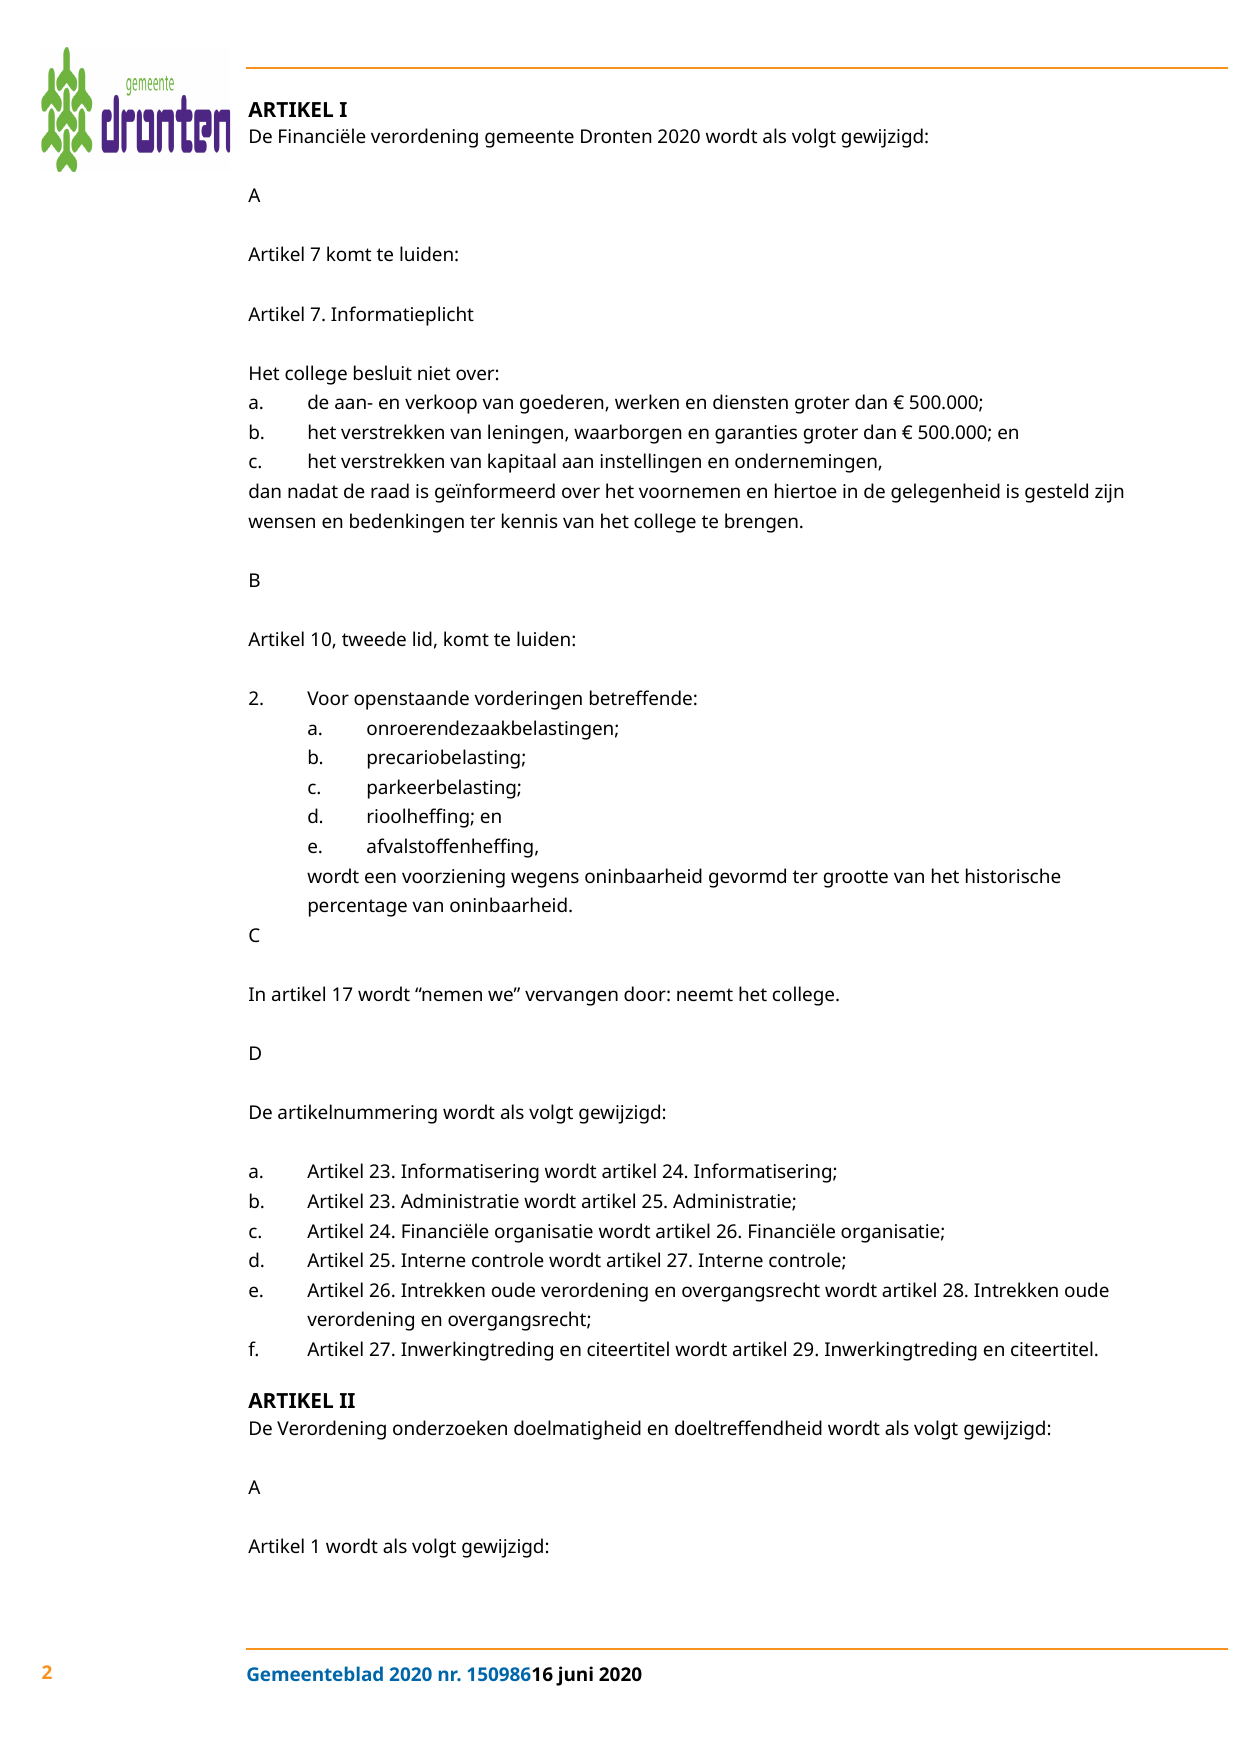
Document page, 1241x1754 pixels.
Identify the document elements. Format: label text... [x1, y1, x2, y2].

list afvalstoffenheffing, [307, 833, 1152, 859]
list Voor openstaande vorderingen betreffende: [248, 685, 1152, 711]
list rioolheffing; en [307, 804, 1152, 829]
list Artikel 24. Financiële organisatie wordt artikel 26. Financiële organisatie; [248, 1218, 1152, 1243]
list wordt een voorziening wegens oninbaarheid gevormd ter grootte van het historische percentage van oninbaarheid. [248, 863, 1152, 918]
text C [248, 922, 1152, 948]
text Artikel 7 komt te luiden: [248, 242, 1152, 267]
text Artikel 10, tweede lid, komt te luiden: [248, 626, 1152, 652]
text De artikelnummering wordt als volgt gewijzigd: [248, 1099, 1152, 1125]
text A [248, 1474, 1152, 1500]
text D [248, 1040, 1152, 1066]
list de aan- en verkoop van goederen, werken en diensten groter dan € 500.000; [248, 389, 1152, 415]
list Artikel 26. Intrekken oude verordening en overgangsrecht wordt artikel 28. Intrekken oude verordening en overgangsrecht; [248, 1277, 1152, 1332]
list het verstrekken van kapitaal aan instellingen en ondernemingen, [248, 449, 1152, 474]
text De Verordening onderzoeken doelmatigheid en doeltreffendheid wordt als volgt gewijzigd: [248, 1415, 1152, 1441]
text A [248, 182, 1152, 208]
picture [41, 47, 231, 172]
list precariobelasting; [307, 744, 1152, 770]
text Het college besluit niet over: [248, 360, 1152, 386]
text ARTIKEL I [248, 95, 1152, 123]
list het verstrekken van leningen, waarborgen en garanties groter dan € 500.000; en [248, 419, 1152, 445]
text ARTIKEL II [248, 1387, 1152, 1415]
text De Financiële verordening gemeente Dronten 2020 wordt als volgt gewijzigd: [248, 123, 1152, 149]
text Artikel 7. Informatieplicht [248, 301, 1152, 326]
text B [248, 567, 1152, 593]
text Artikel 1 wordt als volgt gewijzigd: [248, 1533, 1152, 1559]
text dan nadat de raad is geïnformeerd over het voornemen en hiertoe in de gelegenheid is gesteld zijn wensen en bedenkingen ter kennis van het college te brengen. [248, 478, 1152, 533]
list Artikel 23. Administratie wordt artikel 25. Administratie; [248, 1188, 1152, 1214]
list Artikel 23. Informatisering wordt artikel 24. Informatisering; [248, 1159, 1152, 1184]
list parkeerbelasting; [307, 774, 1152, 800]
list Artikel 25. Interne controle wordt artikel 27. Interne controle; [248, 1247, 1152, 1273]
list onroerendezaakbelastingen; [307, 715, 1152, 741]
list Artikel 27. Inwerkingtreding en citeertitel wordt artikel 29. Inwerkingtreding en citeertitel. [248, 1336, 1152, 1362]
text In artikel 17 wordt “nemen we” vervangen door: neemt het college. [248, 981, 1152, 1007]
